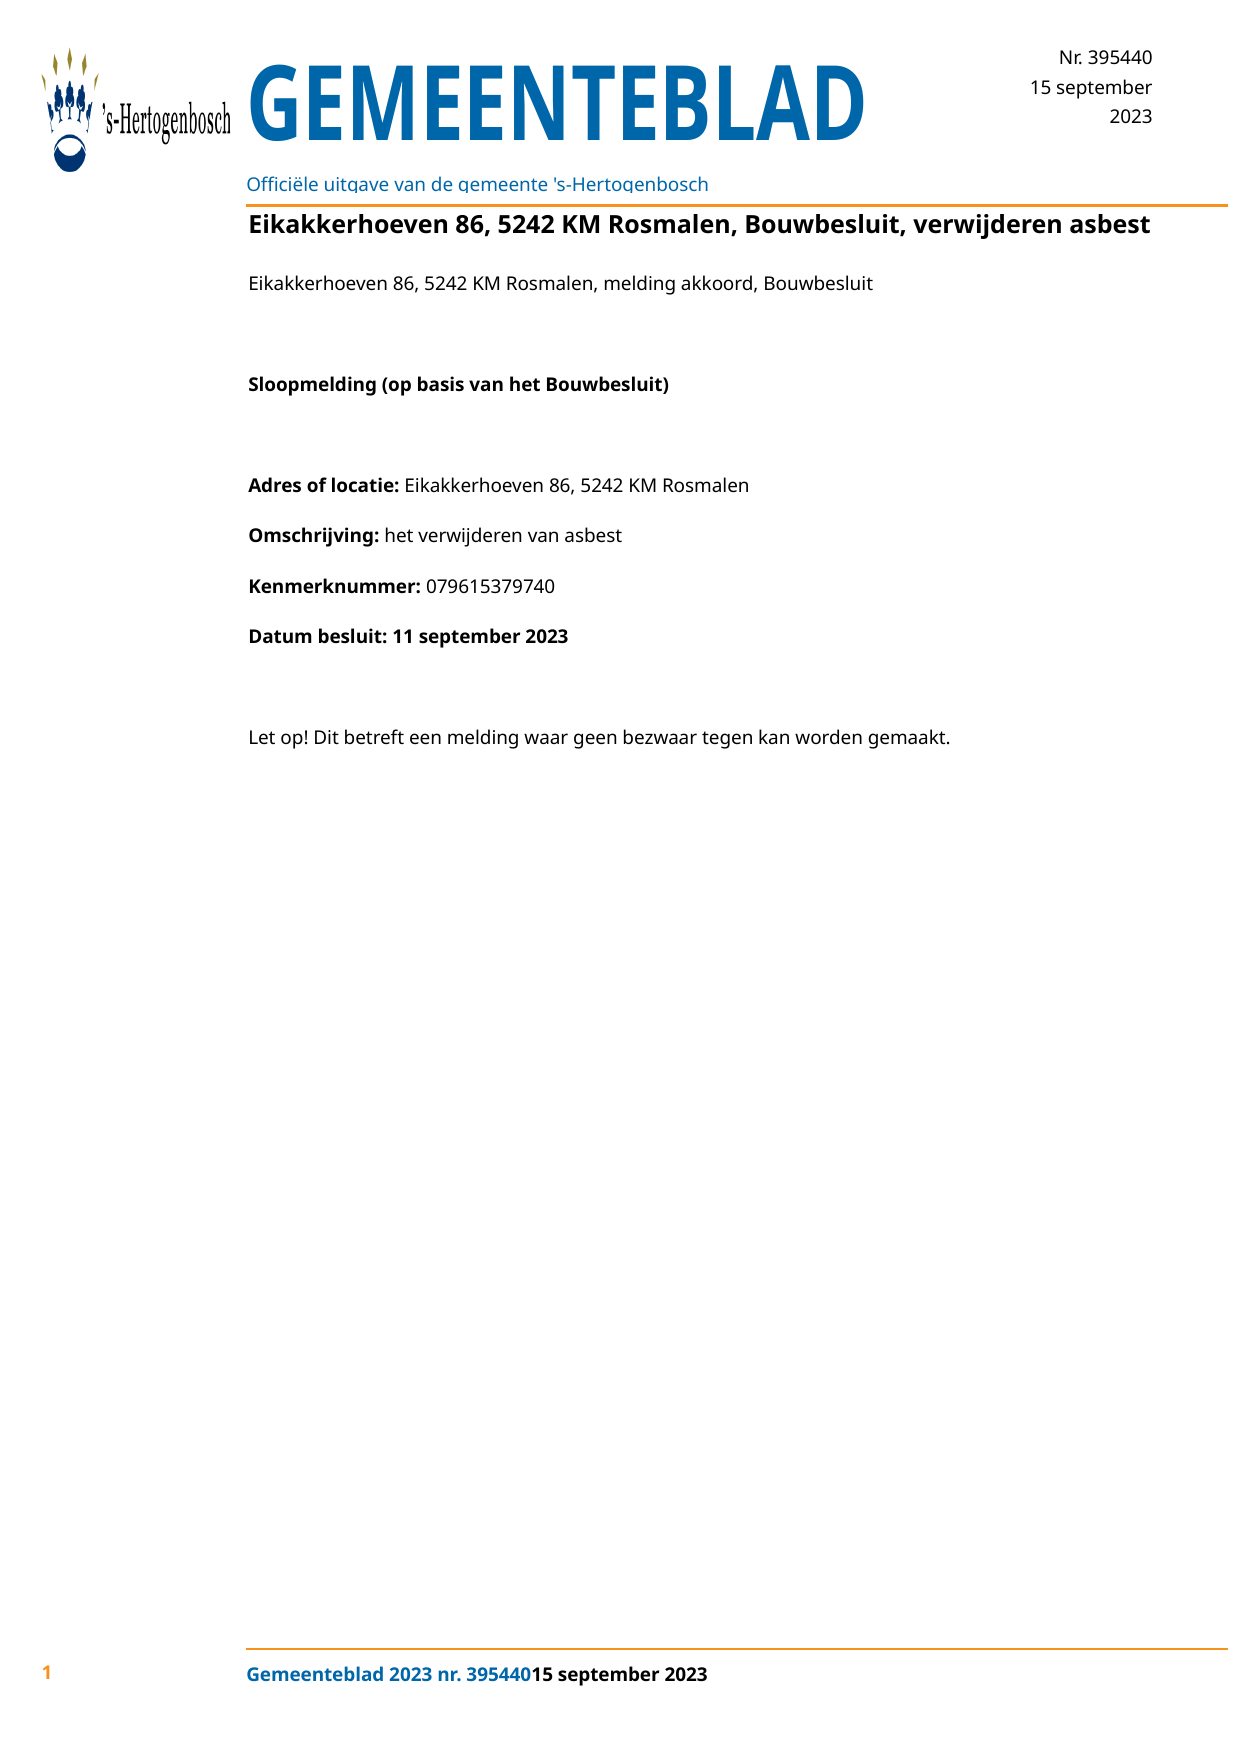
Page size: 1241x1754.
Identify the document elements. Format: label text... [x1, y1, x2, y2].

text Eikakkerhoeven 86, 5242 KM Rosmalen, Bouwbesluit, verwijderen asbest [248, 207, 1152, 241]
text Sloopmelding (op basis van het Bouwbesluit) [248, 371, 1152, 397]
text Omschrijving: het verwijderen van asbest [248, 522, 1152, 548]
text Let op! Dit betreft een melding waar geen bezwaar tegen kan worden gemaakt. [248, 724, 1152, 750]
picture [41, 47, 231, 172]
text Adres of locatie: Eikakkerhoeven 86, 5242 KM Rosmalen [248, 472, 1152, 498]
text Datum besluit: 11 september 2023 [248, 623, 1152, 649]
text Eikakkerhoeven 86, 5242 KM Rosmalen, melding akkoord, Bouwbesluit [248, 270, 1152, 296]
text Kenmerknummer: 079615379740 [248, 573, 1152, 598]
